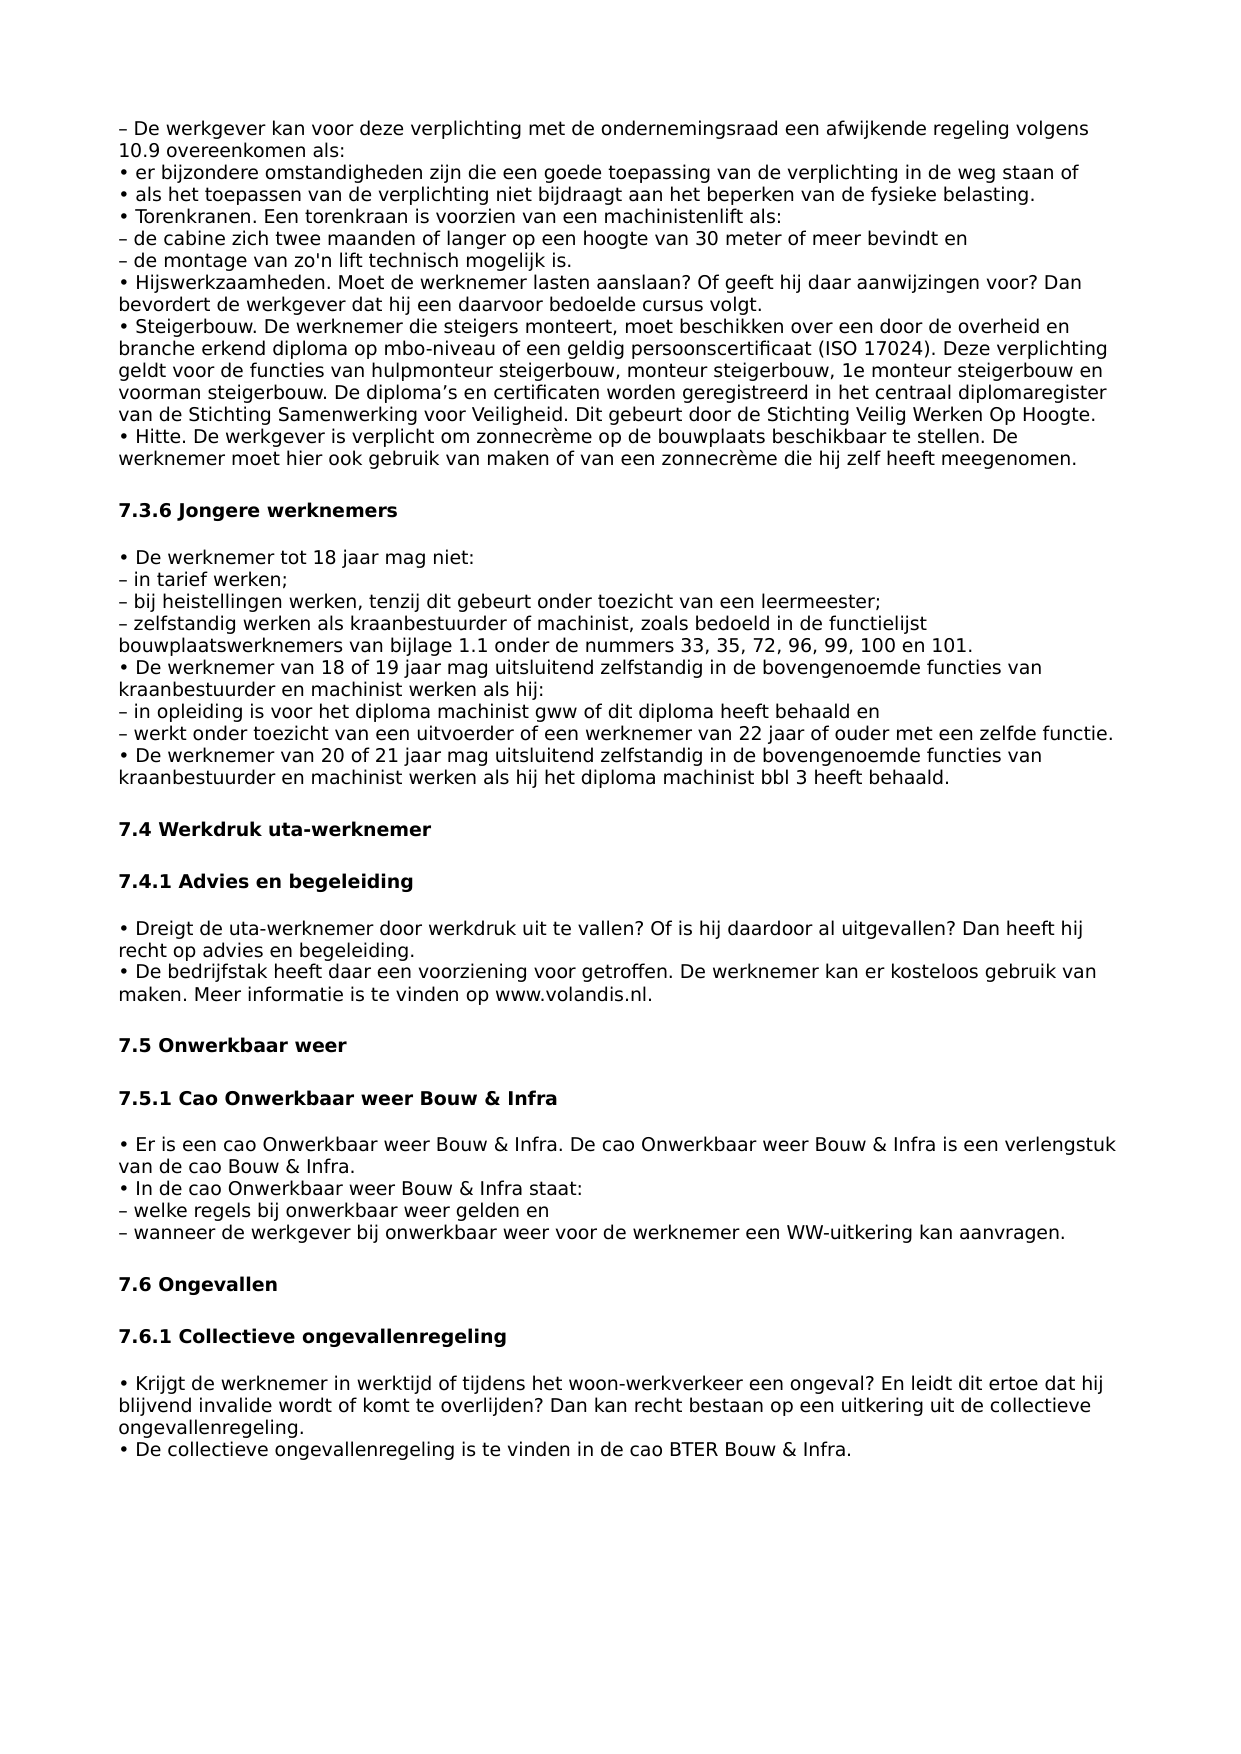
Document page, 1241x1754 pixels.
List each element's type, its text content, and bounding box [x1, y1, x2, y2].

text • Krijgt de werknemer in werktijd of tijdens het woon-werkverkeer een ongeval? En leidt dit ertoe dat hij blijvend invalide wordt of komt te overlijden? Dan kan recht bestaan op een uitkering uit de collectieve ongevallenregeling. [118, 1373, 1122, 1439]
subtitle 7.4 Werkdruk uta-werknemer [118, 818, 1122, 841]
text – de montage van zo'n lift technisch mogelijk is. [118, 250, 1122, 272]
text • Torenkranen. Een torenkraan is voorzien van een machinistenlift als: [118, 206, 1122, 228]
text • De werknemer tot 18 jaar mag niet: [118, 547, 1122, 569]
subtitle 7.5.1 Cao Onwerkbaar weer Bouw & Infra [118, 1087, 1122, 1109]
text – in tarief werken; [118, 569, 1122, 591]
subtitle 7.3.6 Jongere werknemers [118, 500, 1122, 522]
subtitle 7.5 Onwerkbaar weer [118, 1035, 1122, 1057]
text – de cabine zich twee maanden of langer op een hoogte van 30 meter of meer bevindt en [118, 228, 1122, 250]
text – wanneer de werkgever bij onwerkbaar weer voor de werknemer een WW-uitkering kan aanvragen. [118, 1222, 1122, 1244]
text • Hijswerkzaamheden. Moet de werknemer lasten aanslaan? Of geeft hij daar aanwijzingen voor? Dan bevordert de werkgever dat hij een daarvoor bedoelde cursus volgt. [118, 272, 1122, 316]
text – welke regels bij onwerkbaar weer gelden en [118, 1200, 1122, 1222]
text • De collectieve ongevallenregeling is te vinden in de cao BTER Bouw & Infra. [118, 1439, 1122, 1461]
text • Dreigt de uta-werknemer door werkdruk uit te vallen? Of is hij daardoor al uitgevallen? Dan heeft hij recht op advies en begeleiding. [118, 917, 1122, 961]
text • er bijzondere omstandigheden zijn die een goede toepassing van de verplichting in de weg staan of [118, 162, 1122, 184]
text – in opleiding is voor het diploma machinist gww of dit diploma heeft behaald en [118, 701, 1122, 723]
text • De werknemer van 18 of 19 jaar mag uitsluitend zelfstandig in de bovengenoemde functies van kraanbestuurder en machinist werken als hij: [118, 657, 1122, 701]
text – werkt onder toezicht van een uitvoerder of een werknemer van 22 jaar of ouder met een zelfde functie. [118, 723, 1122, 744]
text • Steigerbouw. De werknemer die steigers monteert, moet beschikken over een door de overheid en branche erkend diploma op mbo-niveau of een geldig persoonscertificaat (ISO 17024). Deze verplichting geldt voor de functies van hulpmonteur steigerbouw, monteur steigerbouw, 1e monteur steigerbouw en voorman steigerbouw. De diploma’s en certificaten worden geregistreerd in het centraal diplomaregister van de Stichting Samenwerking voor Veiligheid. Dit gebeurt door de Stichting Veilig Werken Op Hoogte. [118, 316, 1122, 426]
text • De werknemer van 20 of 21 jaar mag uitsluitend zelfstandig in de bovengenoemde functies van kraanbestuurder en machinist werken als hij het diploma machinist bbl 3 heeft behaald. [118, 744, 1122, 788]
text • als het toepassen van de verplichting niet bijdraagt aan het beperken van de fysieke belasting. [118, 184, 1122, 206]
text • Er is een cao Onwerkbaar weer Bouw & Infra. De cao Onwerkbaar weer Bouw & Infra is een verlengstuk van de cao Bouw & Infra. [118, 1134, 1122, 1178]
text • Hitte. De werkgever is verplicht om zonnecrème op de bouwplaats beschikbaar te stellen. De werknemer moet hier ook gebruik van maken of van een zonnecrème die hij zelf heeft meegenomen. [118, 426, 1122, 470]
text • In de cao Onwerkbaar weer Bouw & Infra staat: [118, 1178, 1122, 1200]
text – zelfstandig werken als kraanbestuurder of machinist, zoals bedoeld in de functielijst bouwplaatswerknemers van bijlage 1.1 onder de nummers 33, 35, 72, 96, 99, 100 en 101. [118, 613, 1122, 657]
subtitle 7.6.1 Collectieve ongevallenregeling [118, 1326, 1122, 1348]
text – De werkgever kan voor deze verplichting met de ondernemingsraad een afwijkende regeling volgens 10.9 overeenkomen als: [118, 118, 1122, 162]
text • De bedrijfstak heeft daar een voorziening voor getroffen. De werknemer kan er kosteloos gebruik van maken. Meer informatie is te vinden op www.volandis.nl. [118, 961, 1122, 1005]
subtitle 7.6 Ongevallen [118, 1274, 1122, 1296]
text – bij heistellingen werken, tenzij dit gebeurt onder toezicht van een leermeester; [118, 591, 1122, 613]
subtitle 7.4.1 Advies en begeleiding [118, 871, 1122, 892]
